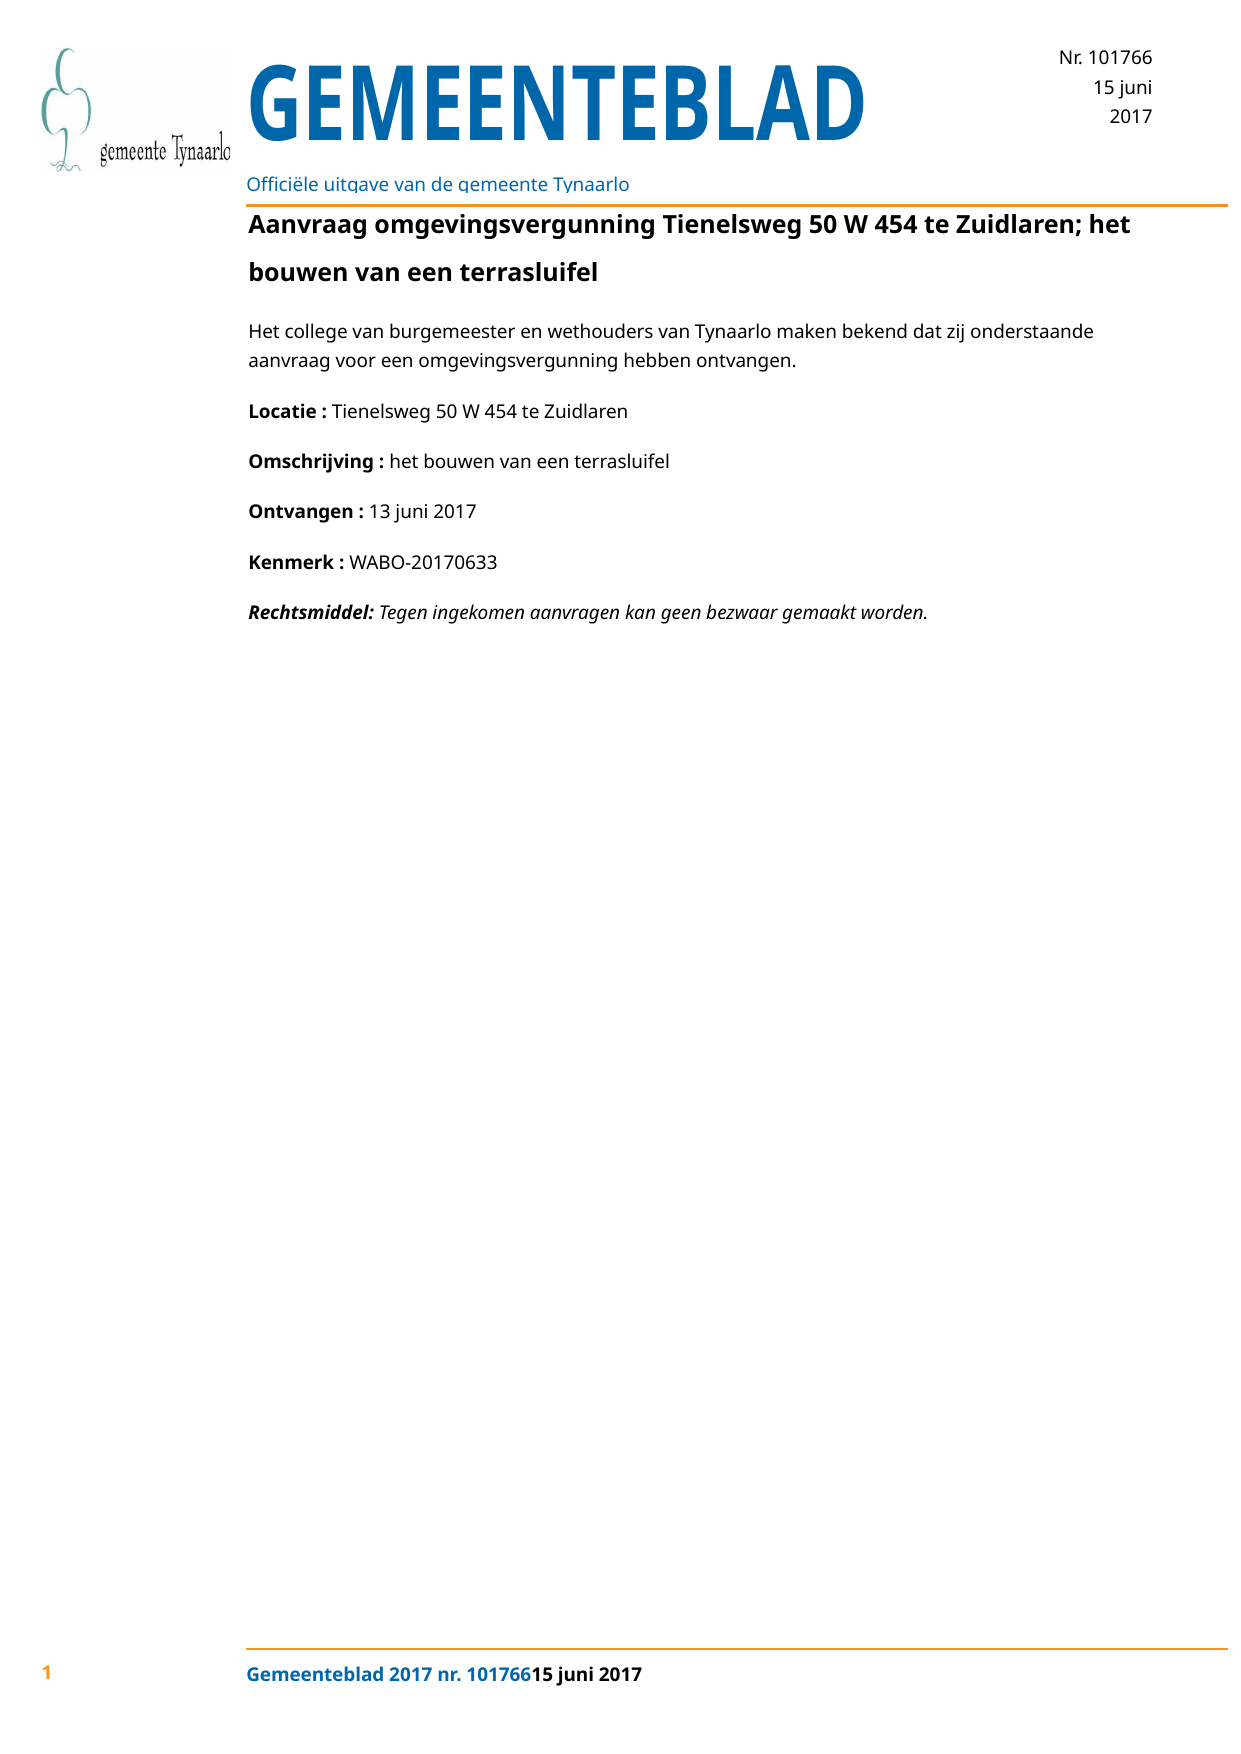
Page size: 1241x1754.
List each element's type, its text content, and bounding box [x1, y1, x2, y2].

text Ontvangen : 13 juni 2017 [248, 499, 1152, 524]
text Rechtsmiddel: Tegen ingekomen aanvragen kan geen bezwaar gemaakt worden. [248, 599, 1152, 625]
text Omschrijving : het bouwen van een terrasluifel [248, 448, 1152, 474]
text Het college van burgemeester en wethouders van Tynaarlo maken bekend dat zij onderstaande aanvraag voor een omgevingsvergunning hebben ontvangen. [248, 318, 1152, 373]
picture [41, 47, 231, 172]
text Locatie : Tienelsweg 50 W 454 te Zuidlaren [248, 398, 1152, 424]
text Kenmerk : WABO-20170633 [248, 549, 1152, 575]
text Aanvraag omgevingsvergunning Tienelsweg 50 W 454 te Zuidlaren; het bouwen van een terrasluifel [248, 207, 1152, 288]
